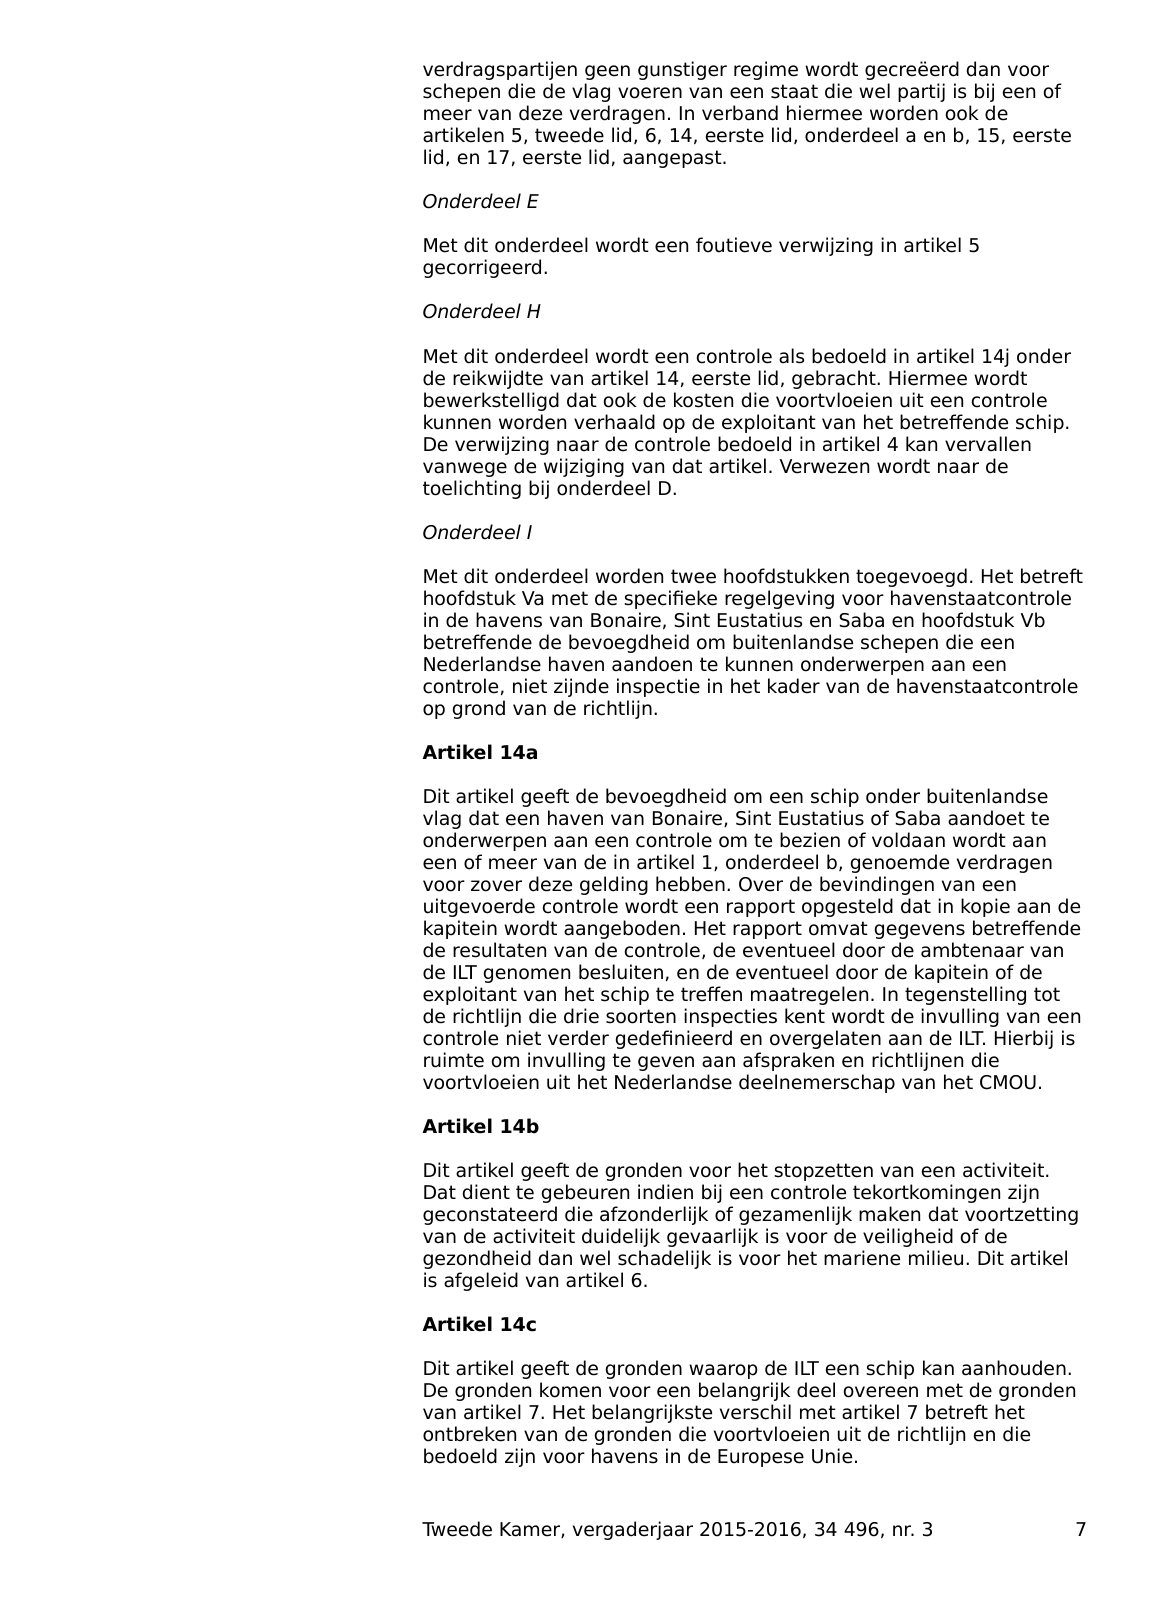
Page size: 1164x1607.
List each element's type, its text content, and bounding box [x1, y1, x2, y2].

text verdragspartijen geen gunstiger regime wordt gecreëerd dan voor schepen die de vlag voeren van een staat die wel partij is bij een of meer van deze verdragen. In verband hiermee worden ook de artikelen 5, tweede lid, 6, 14, eerste lid, onderdeel a en b, 15, eerste lid, en 17, eerste lid, aangepast. [422, 59, 1087, 169]
subtitle Onderdeel E [422, 191, 1087, 213]
text Dit artikel geeft de gronden voor het stopzetten van een activiteit. Dat dient te gebeuren indien bij een controle tekortkomingen zijn geconstateerd die afzonderlijk of gezamenlijk maken dat voortzetting van de activiteit duidelijk gevaarlijk is voor de veiligheid of de gezondheid dan wel schadelijk is voor het mariene milieu. Dit artikel is afgeleid van artikel 6. [422, 1160, 1087, 1292]
text Met dit onderdeel wordt een foutieve verwijzing in artikel 5 gecorrigeerd. [422, 235, 1087, 279]
text Dit artikel geeft de gronden waarop de ILT een schip kan aanhouden. De gronden komen voor een belangrijk deel overeen met de gronden van artikel 7. Het belangrijkste verschil met artikel 7 betreft het ontbreken van de gronden die voortvloeien uit de richtlijn en die bedoeld zijn voor havens in de Europese Unie. [422, 1358, 1087, 1468]
subtitle Artikel 14c [422, 1314, 1087, 1336]
text Met dit onderdeel wordt een controle als bedoeld in artikel 14j onder de reikwijdte van artikel 14, eerste lid, gebracht. Hiermee wordt bewerkstelligd dat ook de kosten die voortvloeien uit een controle kunnen worden verhaald op de exploitant van het betreffende schip. De verwijzing naar de controle bedoeld in artikel 4 kan vervallen vanwege de wijziging van dat artikel. Verwezen wordt naar de toelichting bij onderdeel D. [422, 346, 1087, 499]
subtitle Artikel 14b [422, 1116, 1087, 1138]
text Met dit onderdeel worden twee hoofdstukken toegevoegd. Het betreft hoofdstuk Va met de specifieke regelgeving voor havenstaatcontrole in de havens van Bonaire, Sint Eustatius en Saba en hoofdstuk Vb betreffende de bevoegdheid om buitenlandse schepen die een Nederlandse haven aandoen te kunnen onderwerpen aan een controle, niet zijnde inspectie in het kader van de havenstaatcontrole op grond van de richtlijn. [422, 566, 1087, 720]
subtitle Onderdeel H [422, 301, 1087, 323]
text Dit artikel geeft de bevoegdheid om een schip onder buitenlandse vlag dat een haven van Bonaire, Sint Eustatius of Saba aandoet te onderwerpen aan een controle om te bezien of voldaan wordt aan een of meer van de in artikel 1, onderdeel b, genoemde verdragen voor zover deze gelding hebben. Over de bevindingen van een uitgevoerde controle wordt een rapport opgesteld dat in kopie aan de kapitein wordt aangeboden. Het rapport omvat gegevens betreffende de resultaten van de controle, de eventueel door de ambtenaar van de ILT genomen besluiten, en de eventueel door de kapitein of de exploitant van het schip te treffen maatregelen. In tegenstelling tot de richtlijn die drie soorten inspecties kent wordt de invulling van een controle niet verder gedefinieerd en overgelaten aan de ILT. Hierbij is ruimte om invulling te geven aan afspraken en richtlijnen die voortvloeien uit het Nederlandse deelnemerschap van het CMOU. [422, 786, 1087, 1094]
subtitle Onderdeel I [422, 522, 1087, 544]
subtitle Artikel 14a [422, 742, 1087, 764]
